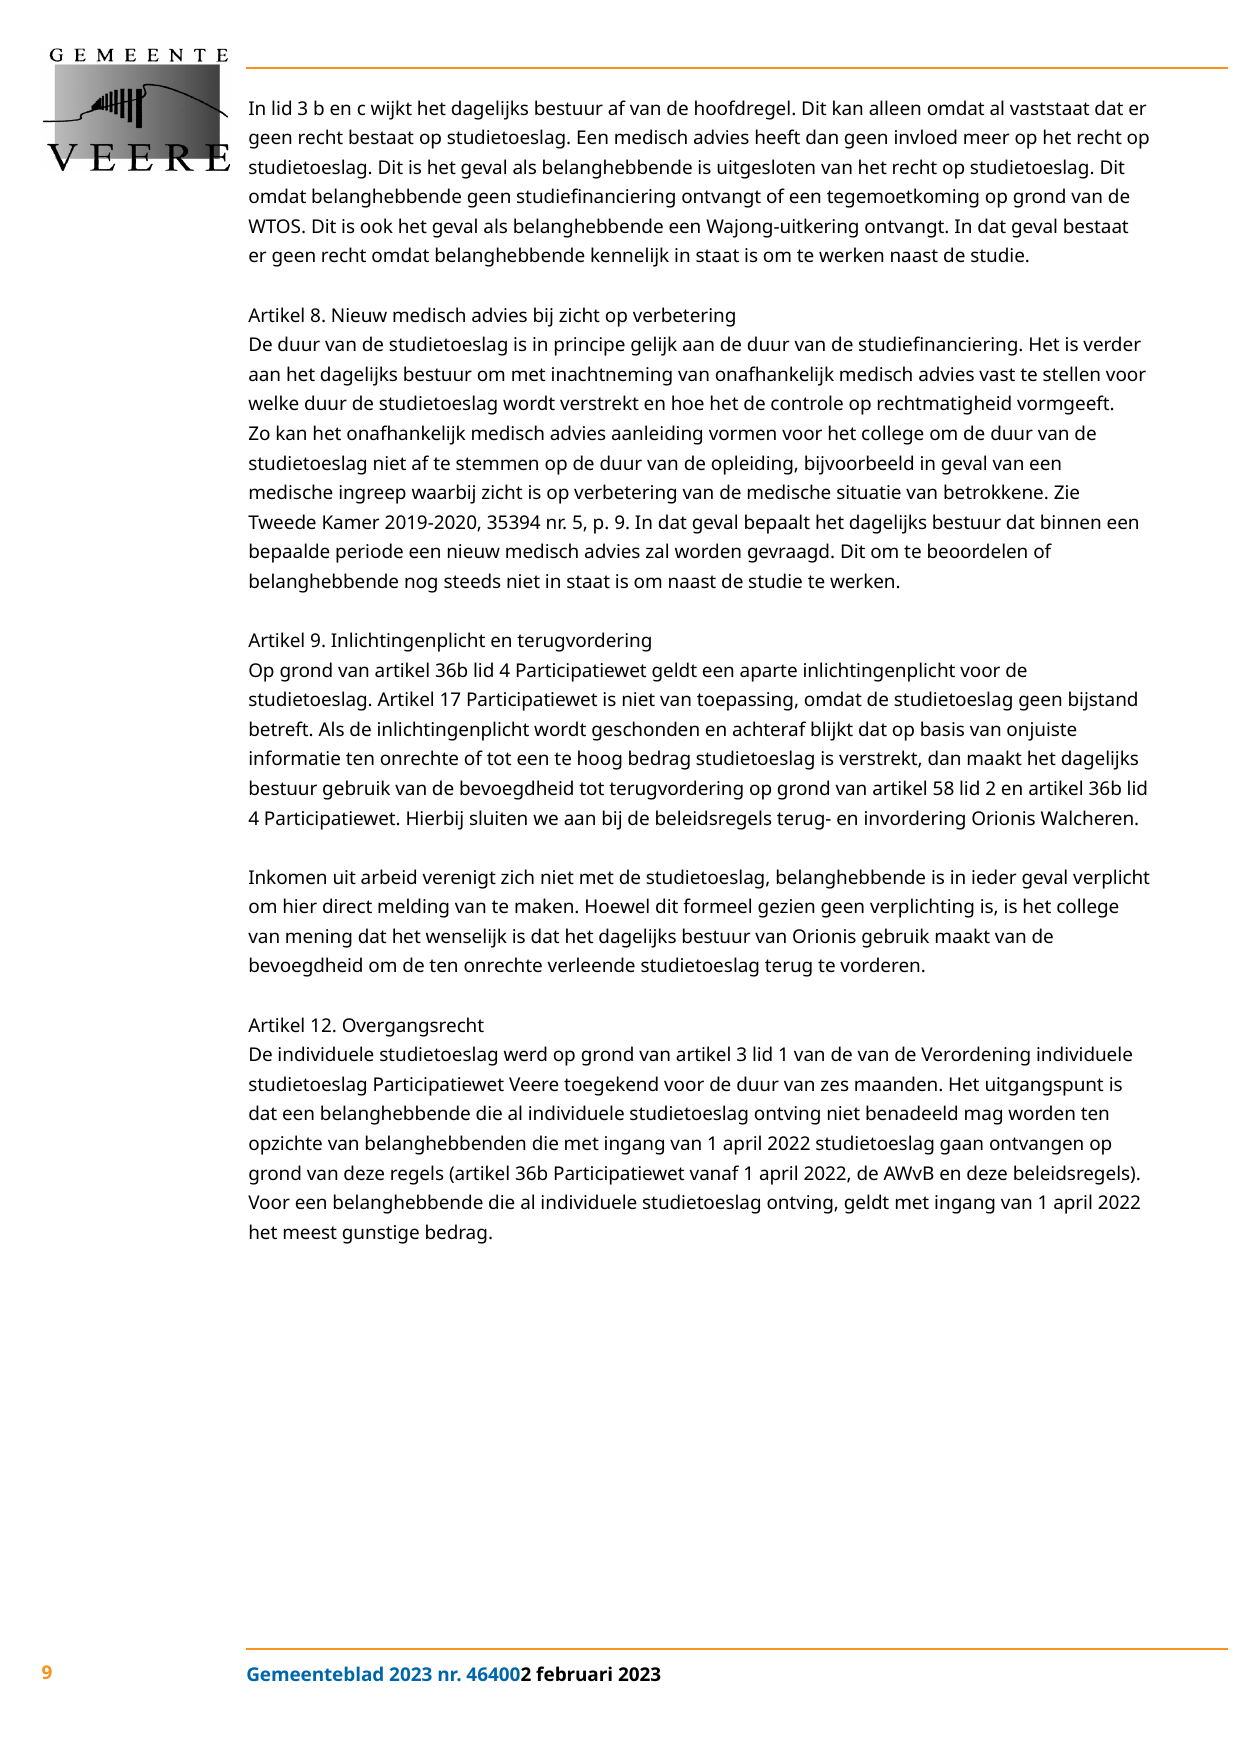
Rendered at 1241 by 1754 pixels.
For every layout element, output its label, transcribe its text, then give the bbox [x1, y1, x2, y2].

text Artikel 12. Overgangsrecht [248, 1012, 1152, 1038]
text Op grond van artikel 36b lid 4 Participatiewet geldt een aparte inlichtingenplicht voor de studietoeslag. Artikel 17 Participatiewet is niet van toepassing, omdat de studietoeslag geen bijstand betreft. Als de inlichtingenplicht wordt geschonden en achteraf blijkt dat op basis van onjuiste informatie ten onrechte of tot een te hoog bedrag studietoeslag is verstrekt, dan maakt het dagelijks bestuur gebruik van de bevoegdheid tot terugvordering op grond van artikel 58 lid 2 en artikel 36b lid 4 Participatiewet. Hierbij sluiten we aan bij de beleidsregels terug- en invordering Orionis Walcheren. [248, 657, 1152, 831]
text Zo kan het onafhankelijk medisch advies aanleiding vormen voor het college om de duur van de [248, 420, 1152, 446]
text Artikel 8. Nieuw medisch advies bij zicht op verbetering [248, 302, 1152, 328]
picture [41, 47, 231, 172]
text studietoeslag niet af te stemmen op de duur van de opleiding, bijvoorbeeld in geval van een medische ingreep waarbij zicht is op verbetering van de medische situatie van betrokkene. Zie Tweede Kamer 2019-2020, 35394 nr. 5, p. 9. In dat geval bepaalt het dagelijks bestuur dat binnen een bepaalde periode een nieuw medisch advies zal worden gevraagd. Dit om te beoordelen of belanghebbende nog steeds niet in staat is om naast de studie te werken. [248, 450, 1152, 594]
text De duur van de studietoeslag is in principe gelijk aan de duur van de studiefinanciering. Het is verder aan het dagelijks bestuur om met inachtneming van onafhankelijk medisch advies vast te stellen voor welke duur de studietoeslag wordt verstrekt en hoe het de controle op rechtmatigheid vormgeeft. [248, 331, 1152, 416]
text De individuele studietoeslag werd op grond van artikel 3 lid 1 van de van de Verordening individuele studietoeslag Participatiewet Veere toegekend voor de duur van zes maanden. Het uitgangspunt is dat een belanghebbende die al individuele studietoeslag ontving niet benadeeld mag worden ten opzichte van belanghebbenden die met ingang van 1 april 2022 studietoeslag gaan ontvangen op grond van deze regels (artikel 36b Participatiewet vanaf 1 april 2022, de AWvB en deze beleidsregels). Voor een belanghebbende die al individuele studietoeslag ontving, geldt met ingang van 1 april 2022 het meest gunstige bedrag. [248, 1041, 1152, 1245]
text Artikel 9. Inlichtingenplicht en terugvordering [248, 627, 1152, 653]
text In lid 3 b en c wijkt het dagelijks bestuur af van de hoofdregel. Dit kan alleen omdat al vaststaat dat er geen recht bestaat op studietoeslag. Een medisch advies heeft dan geen invloed meer op het recht op studietoeslag. Dit is het geval als belanghebbende is uitgesloten van het recht op studietoeslag. Dit omdat belanghebbende geen studiefinanciering ontvangt of een tegemoetkoming op grond van de WTOS. Dit is ook het geval als belanghebbende een Wajong-uitkering ontvangt. In dat geval bestaat er geen recht omdat belanghebbende kennelijk in staat is om te werken naast de studie. [248, 95, 1152, 268]
text Inkomen uit arbeid verenigt zich niet met de studietoeslag, belanghebbende is in ieder geval verplicht om hier direct melding van te maken. Hoewel dit formeel gezien geen verplichting is, is het college van mening dat het wenselijk is dat het dagelijks bestuur van Orionis gebruik maakt van de bevoegdheid om de ten onrechte verleende studietoeslag terug te vorderen. [248, 864, 1152, 978]
